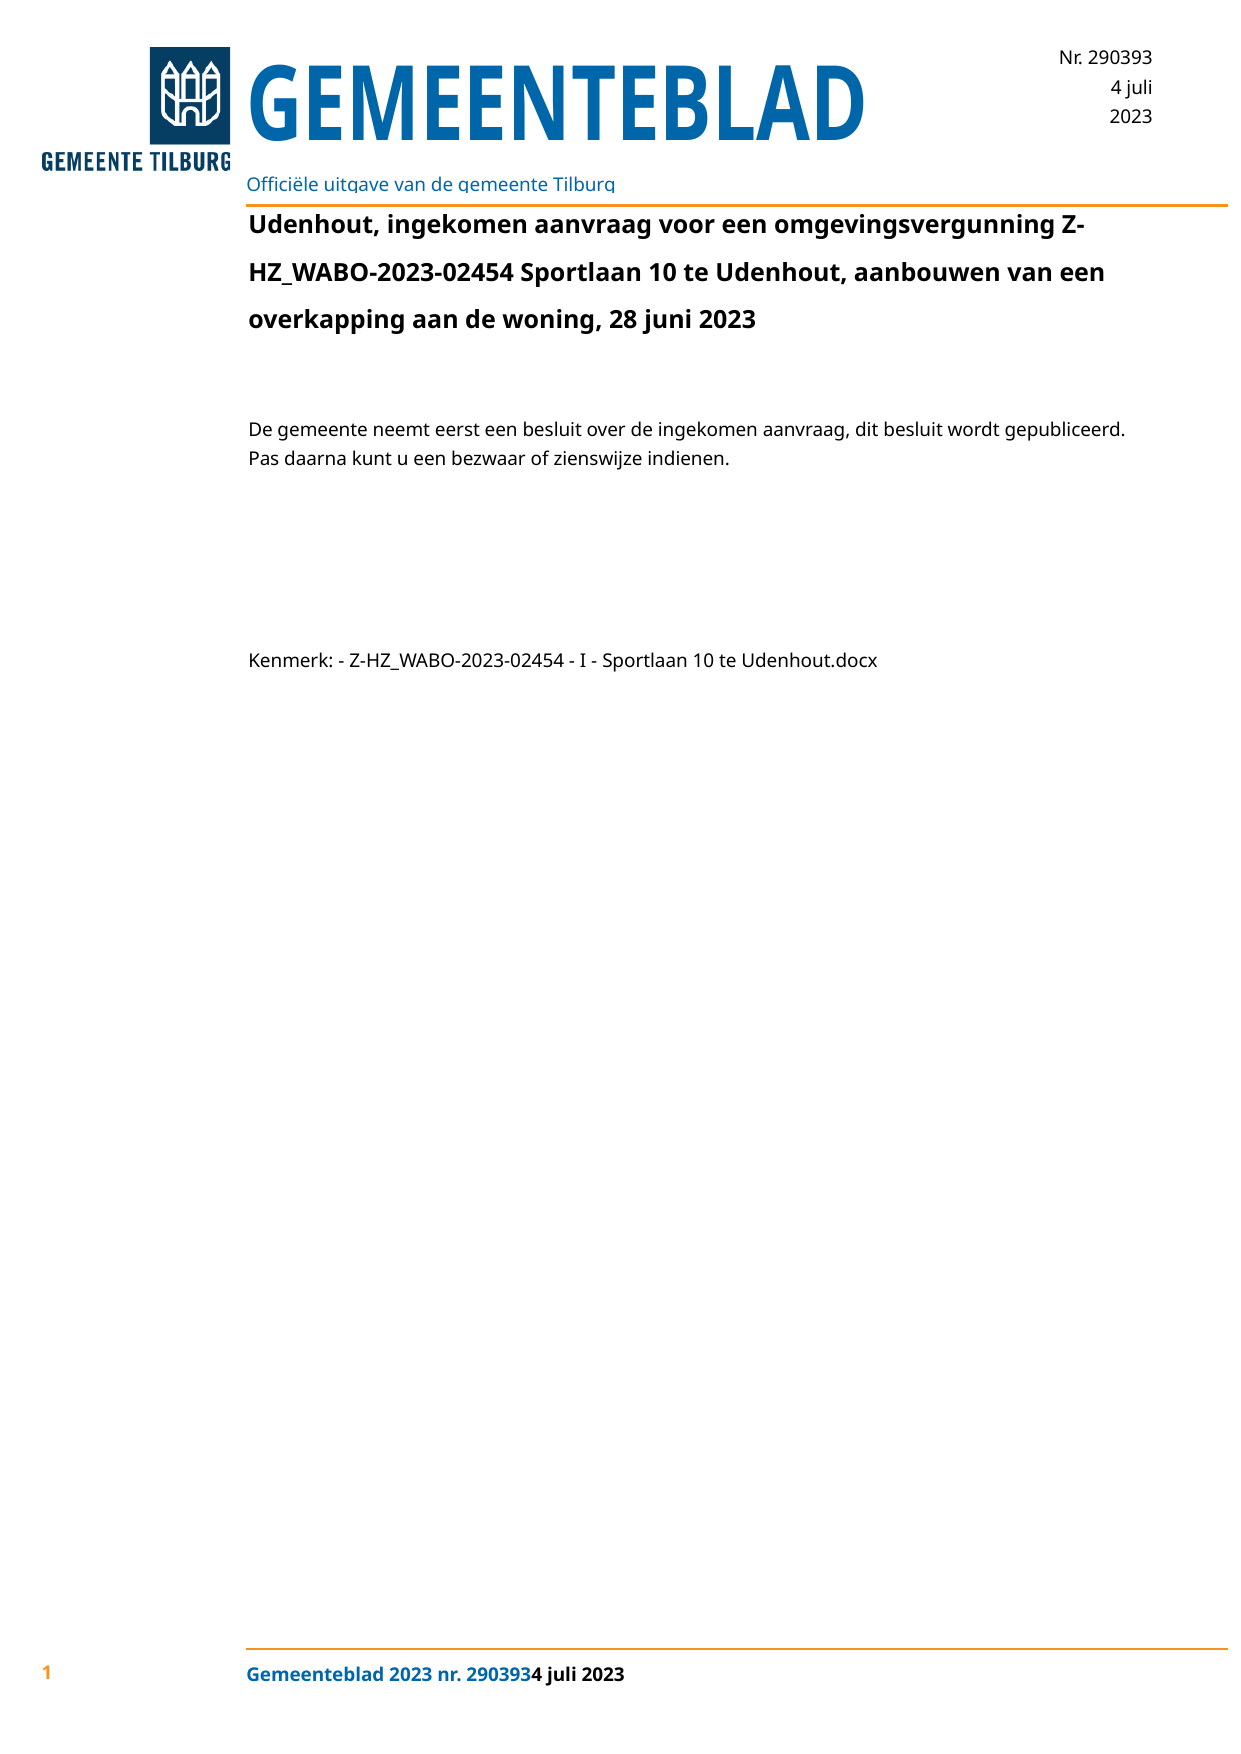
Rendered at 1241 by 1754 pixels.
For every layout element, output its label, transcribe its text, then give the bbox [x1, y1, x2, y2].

text Kenmerk: - Z-HZ_WABO-2023-02454 - I - Sportlaan 10 te Udenhout.docx [248, 647, 1152, 673]
picture [41, 47, 231, 172]
text De gemeente neemt eerst een besluit over de ingekomen aanvraag, dit besluit wordt gepubliceerd. Pas daarna kunt u een bezwaar of zienswijze indienen. [248, 416, 1152, 471]
text Udenhout, ingekomen aanvraag voor een omgevingsvergunning Z-HZ_WABO-2023-02454 Sportlaan 10 te Udenhout, aanbouwen van een overkapping aan de woning, 28 juni 2023 [248, 207, 1152, 336]
